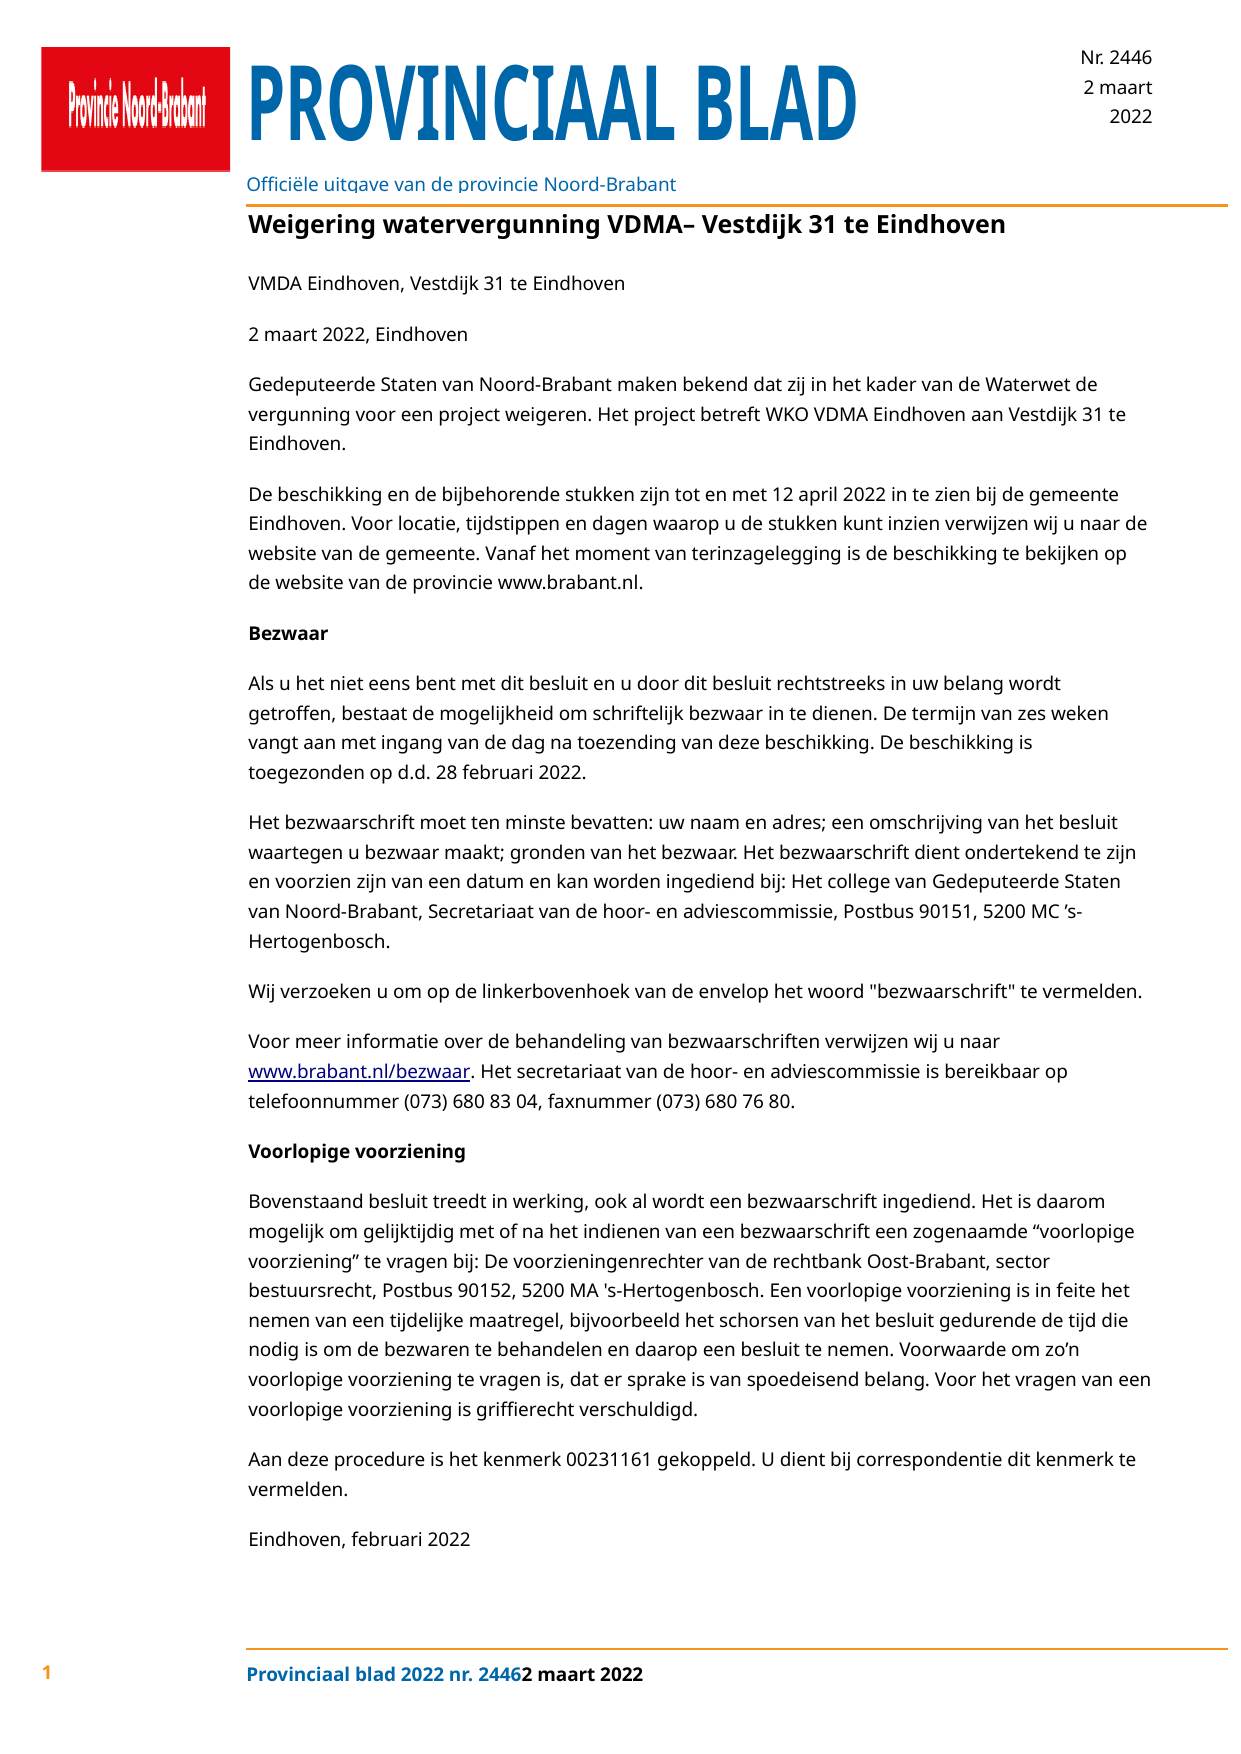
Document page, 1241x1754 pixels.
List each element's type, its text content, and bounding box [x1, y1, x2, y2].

text Eindhoven, februari 2022 [248, 1526, 1152, 1552]
text VMDA Eindhoven, Vestdijk 31 te Eindhoven [248, 270, 1152, 296]
text Voorlopige voorziening [248, 1138, 1152, 1164]
text Gedeputeerde Staten van Noord-Brabant maken bekend dat zij in het kader van de Waterwet de vergunning voor een project weigeren. Het project betreft WKO VDMA Eindhoven aan Vestdijk 31 te Eindhoven. [248, 371, 1152, 456]
text 2 maart 2022, Eindhoven [248, 321, 1152, 346]
text Het bezwaarschrift moet ten minste bevatten: uw naam en adres; een omschrijving van het besluit waartegen u bezwaar maakt; gronden van het bezwaar. Het bezwaarschrift dient ondertekend te zijn en voorzien zijn van een datum en kan worden ingediend bij: Het college van Gedeputeerde Staten van Noord-Brabant, Secretariaat van de hoor- en adviescommissie, Postbus 90151, 5200 MC ’s-Hertogenbosch. [248, 809, 1152, 953]
text Bovenstaand besluit treedt in werking, ook al wordt een bezwaarschrift ingediend. Het is daarom mogelijk om gelijktijdig met of na het indienen van een bezwaarschrift een zogenaamde “voorlopige voorziening” te vragen bij: De voorzieningenrechter van de rechtbank Oost-Brabant, sector bestuursrecht, Postbus 90152, 5200 MA 's-Hertogenbosch. Een voorlopige voorziening is in feite het nemen van een tijdelijke maatregel, bijvoorbeeld het schorsen van het besluit gedurende de tijd die nodig is om de bezwaren te behandelen en daarop een besluit te nemen. Voorwaarde om zo’n voorlopige voorziening te vragen is, dat er sprake is van spoedeisend belang. Voor het vragen van een voorlopige voorziening is griffierecht verschuldigd. [248, 1189, 1152, 1421]
picture [41, 47, 231, 172]
text Bezwaar [248, 620, 1152, 646]
text Weigering watervergunning VDMA– Vestdijk 31 te Eindhoven [248, 207, 1152, 241]
text Als u het niet eens bent met dit besluit en u door dit besluit rechtstreeks in uw belang wordt getroffen, bestaat de mogelijkheid om schriftelijk bezwaar in te dienen. De termijn van zes weken vangt aan met ingang van de dag na toezending van deze beschikking. De beschikking is toegezonden op d.d. 28 februari 2022. [248, 670, 1152, 785]
text Voor meer informatie over de behandeling van bezwaarschriften verwijzen wij u naar www.brabant.nl/bezwaar. Het secretariaat van de hoor- en adviescommissie is bereikbaar op telefoonnummer (073) 680 83 04, faxnummer (073) 680 76 80. [248, 1029, 1152, 1113]
text De beschikking en de bijbehorende stukken zijn tot en met 12 april 2022 in te zien bij de gemeente Eindhoven. Voor locatie, tijdstippen en dagen waarop u de stukken kunt inzien verwijzen wij u naar de website van de gemeente. Vanaf het moment van terinzagelegging is de beschikking te bekijken op de website van de provincie www.brabant.nl. [248, 481, 1152, 595]
text Wij verzoeken u om op de linkerbovenhoek van de envelop het woord "bezwaarschrift" te vermelden. [248, 978, 1152, 1004]
text Aan deze procedure is het kenmerk 00231161 gekoppeld. U dient bij correspondentie dit kenmerk te vermelden. [248, 1446, 1152, 1501]
